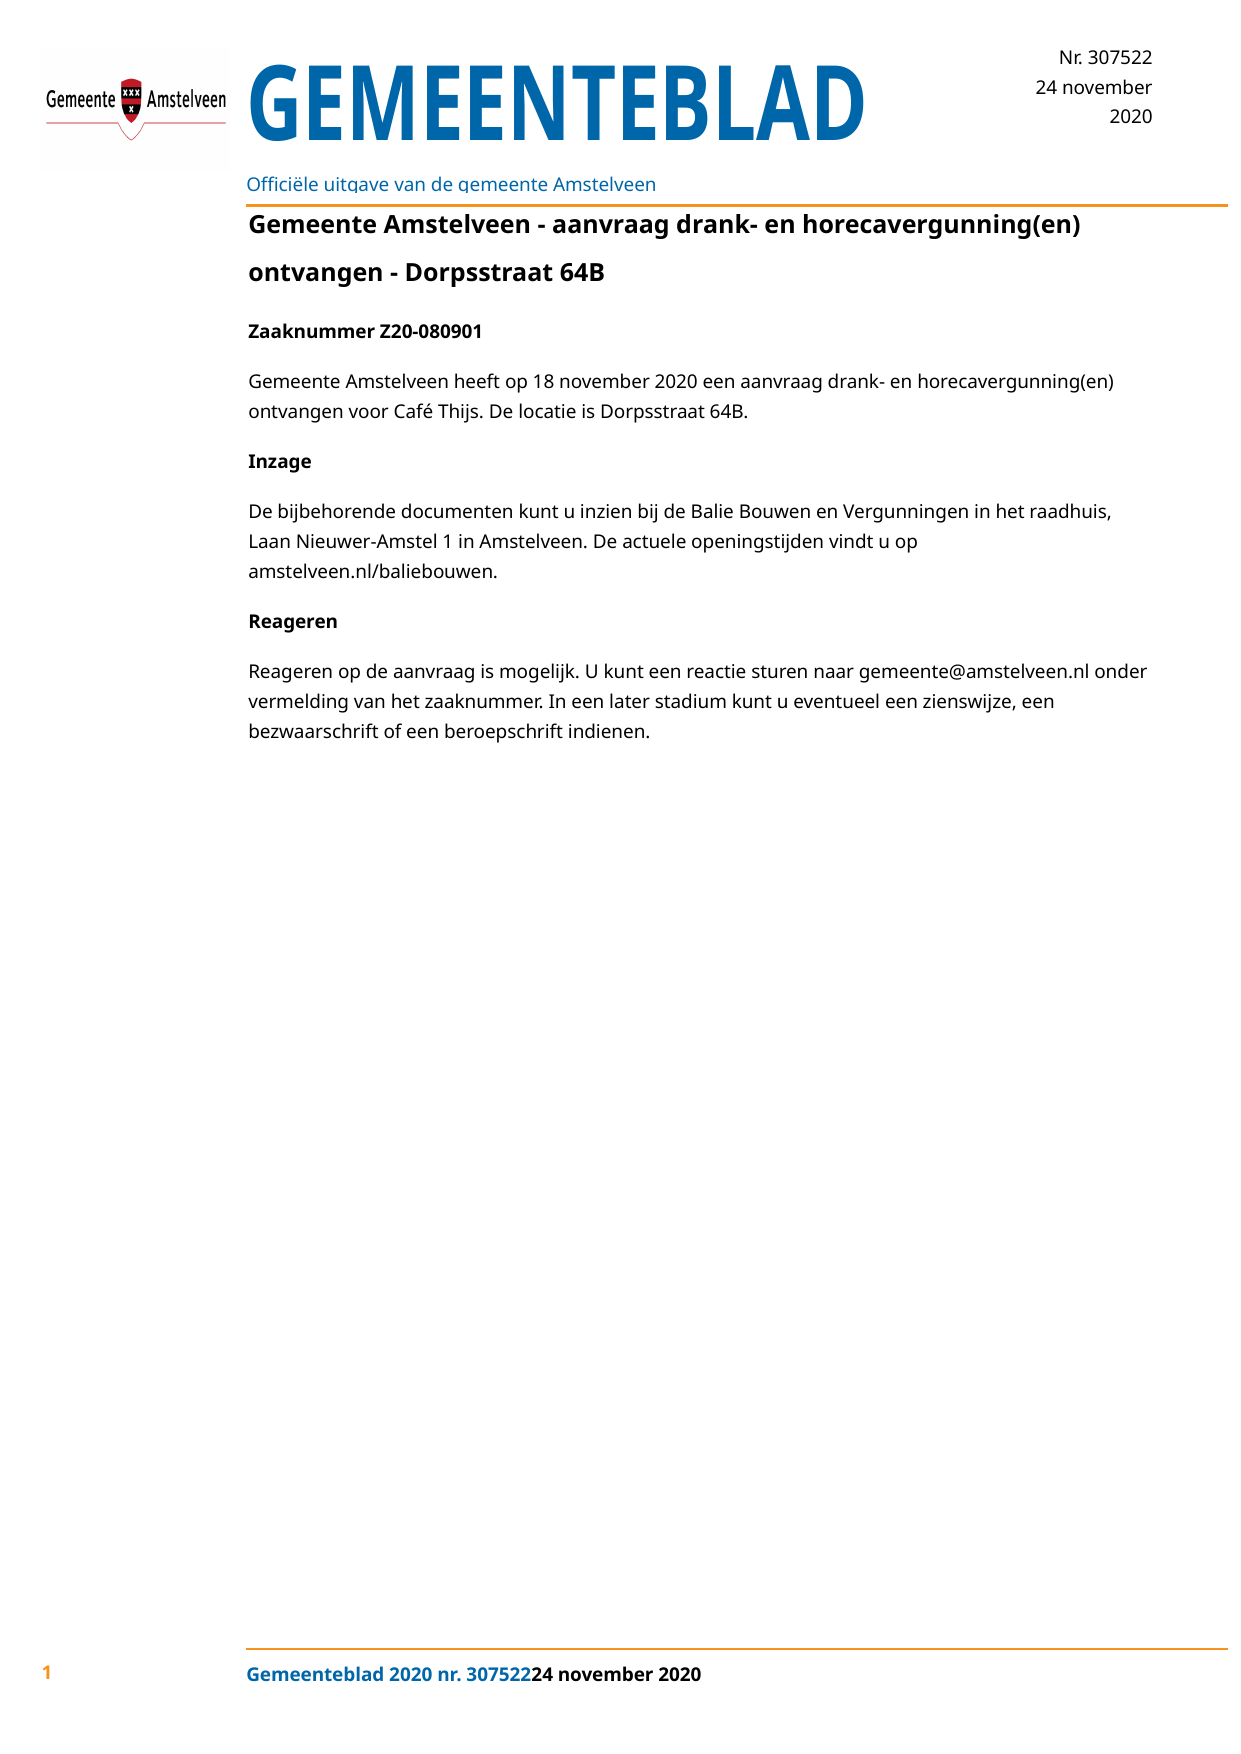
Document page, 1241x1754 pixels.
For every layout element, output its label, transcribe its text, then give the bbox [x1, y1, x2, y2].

picture [41, 47, 231, 172]
text Reageren op de aanvraag is mogelijk. U kunt een reactie sturen naar gemeente@amstelveen.nl onder vermelding van het zaaknummer. In een later stadium kunt u eventueel een zienswijze, een bezwaarschrift of een beroepschrift indienen. [248, 659, 1152, 744]
text Reageren [248, 608, 1152, 634]
text Gemeente Amstelveen - aanvraag drank- en horecavergunning(en) ontvangen - Dorpsstraat 64B [248, 207, 1152, 288]
text Inzage [248, 448, 1152, 474]
text Zaaknummer Z20-080901 [248, 318, 1152, 344]
text Gemeente Amstelveen heeft op 18 november 2020 een aanvraag drank- en horecavergunning(en) ontvangen voor Café Thijs. De locatie is Dorpsstraat 64B. [248, 368, 1152, 424]
text De bijbehorende documenten kunt u inzien bij de Balie Bouwen en Vergunningen in het raadhuis, Laan Nieuwer-Amstel 1 in Amstelveen. De actuele openingstijden vindt u op amstelveen.nl/baliebouwen. [248, 499, 1152, 584]
